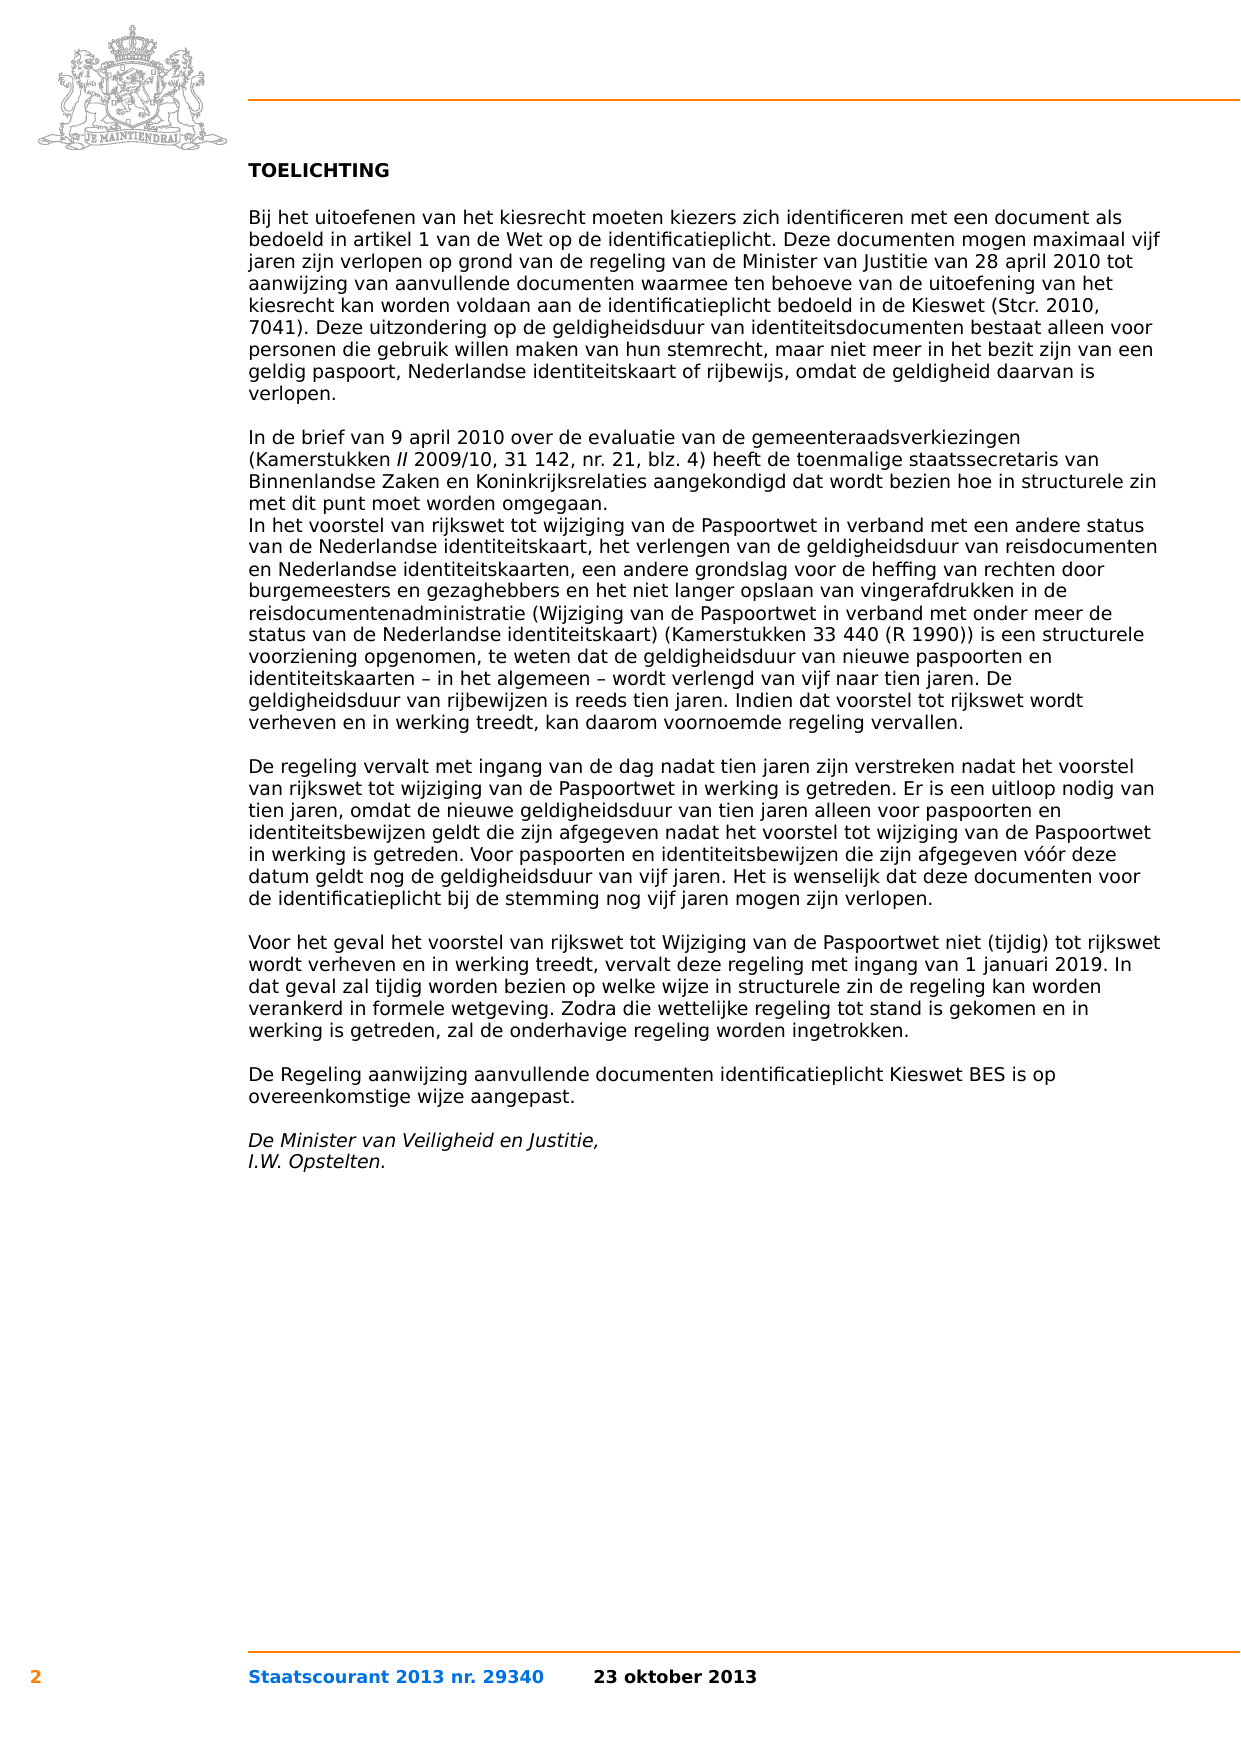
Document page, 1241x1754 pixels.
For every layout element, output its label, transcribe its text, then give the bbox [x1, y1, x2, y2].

text In het voorstel van rijkswet tot wijziging van de Paspoortwet in verband met een andere status van de Nederlandse identiteitskaart, het verlengen van de geldigheidsduur van reisdocumenten en Nederlandse identiteitskaarten, een andere grondslag voor de heffing van rechten door burgemeesters en gezaghebbers en het niet langer opslaan van vingerafdrukken in de reisdocumentenadministratie (Wijziging van de Paspoortwet in verband met onder meer de status van de Nederlandse identiteitskaart) (Kamerstukken 33 440 (R 1990)) is een structurele voorziening opgenomen, te weten dat de geldigheidsduur van nieuwe paspoorten en identiteitskaarten – in het algemeen – wordt verlengd van vijf naar tien jaren. De geldigheidsduur van rijbewijzen is reeds tien jaren. Indien dat voorstel tot rijkswet wordt verheven en in werking treedt, kan daarom voornoemde regeling vervallen. [248, 514, 1163, 734]
text Bij het uitoefenen van het kiesrecht moeten kiezers zich identificeren met een document als bedoeld in artikel 1 van de Wet op de identificatieplicht. Deze documenten mogen maximaal vijf jaren zijn verlopen op grond van de regeling van de Minister van Justitie van 28 april 2010 tot aanwijzing van aanvullende documenten waarmee ten behoeve van de uitoefening van het kiesrecht kan worden voldaan aan de identificatieplicht bedoeld in de Kieswet (Stcr. 2010, 7041). Deze uitzondering op de geldigheidsduur van identiteitsdocumenten bestaat alleen voor personen die gebruik willen maken van hun stemrecht, maar niet meer in het bezit zijn van een geldig paspoort, Nederlandse identiteitskaart of rijbewijs, omdat de geldigheid daarvan is verlopen. [248, 207, 1163, 405]
text De regeling vervalt met ingang van de dag nadat tien jaren zijn verstreken nadat het voorstel van rijkswet tot wijziging van de Paspoortwet in werking is getreden. Er is een uitloop nodig van tien jaren, omdat de nieuwe geldigheidsduur van tien jaren alleen voor paspoorten en identiteitsbewijzen geldt die zijn afgegeven nadat het voorstel tot wijziging van de Paspoortwet in werking is getreden. Voor paspoorten en identiteitsbewijzen die zijn afgegeven vóór deze datum geldt nog de geldigheidsduur van vijf jaren. Het is wenselijk dat deze documenten voor de identificatieplicht bij de stemming nog vijf jaren mogen zijn verlopen. [248, 756, 1163, 910]
text In de brief van 9 april 2010 over de evaluatie van de gemeenteraadsverkiezingen (Kamerstukken II 2009/10, 31 142, nr. 21, blz. 4) heeft de toenmalige staatssecretaris van Binnenlandse Zaken en Koninkrijksrelaties aangekondigd dat wordt bezien hoe in structurele zin met dit punt moet worden omgegaan. [248, 427, 1163, 514]
subtitle TOELICHTING [248, 160, 1163, 182]
text De Minister van Veiligheid en Justitie, I.W. Opstelten. [248, 1129, 1163, 1173]
text Voor het geval het voorstel van rijkswet tot Wijziging van de Paspoortwet niet (tijdig) tot rijkswet wordt verheven en in werking treedt, vervalt deze regeling met ingang van 1 januari 2019. In dat geval zal tijdig worden bezien op welke wijze in structurele zin de regeling kan worden verankerd in formele wetgeving. Zodra die wettelijke regeling tot stand is gekomen en in werking is getreden, zal de onderhavige regeling worden ingetrokken. [248, 932, 1163, 1042]
picture [38, 25, 227, 150]
text De Regeling aanwijzing aanvullende documenten identificatieplicht Kieswet BES is op overeenkomstige wijze aangepast. [248, 1064, 1163, 1108]
